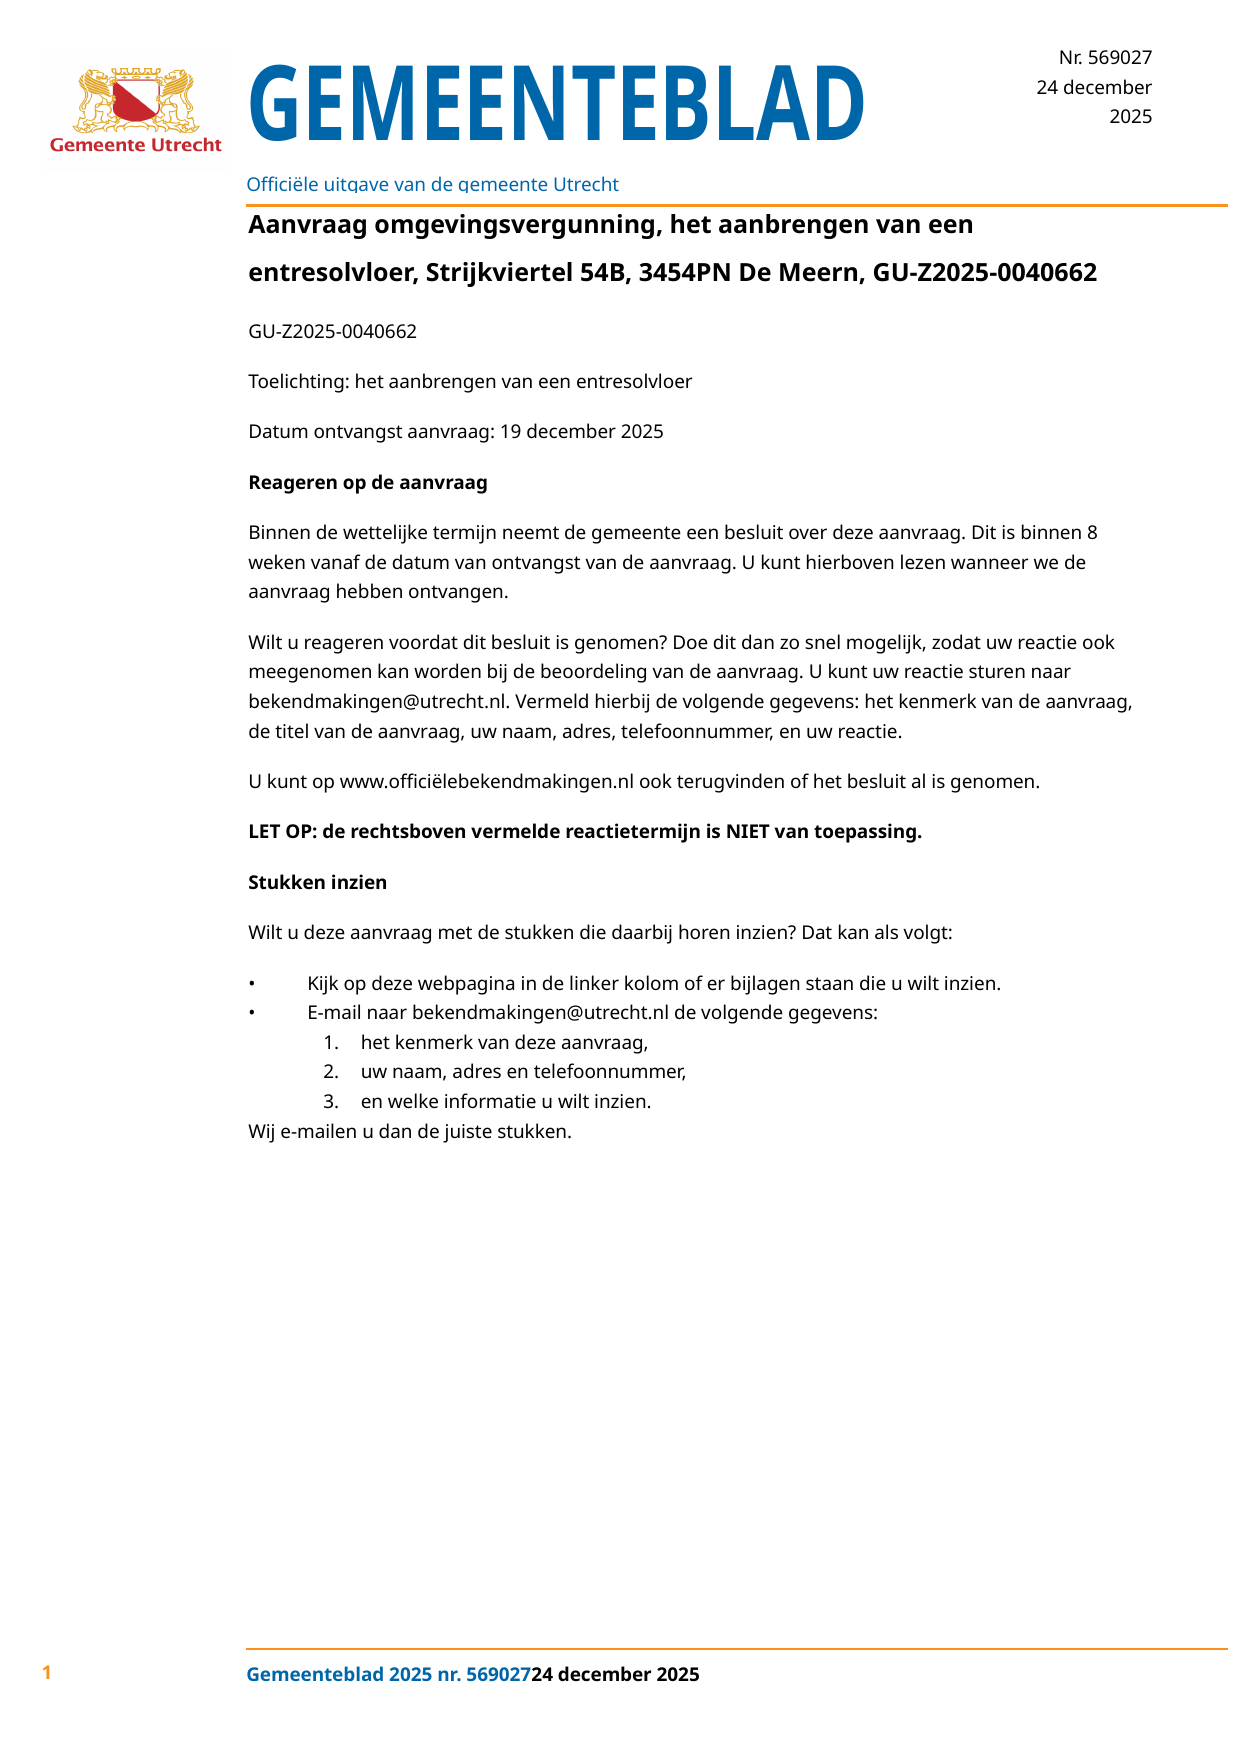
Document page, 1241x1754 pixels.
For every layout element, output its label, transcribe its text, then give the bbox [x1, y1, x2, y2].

list het kenmerk van deze aanvraag, [323, 1029, 1152, 1055]
list Kijk op deze webpagina in de linker kolom of er bijlagen staan die u wilt inzien. [248, 970, 1152, 996]
picture [41, 47, 231, 172]
text Aanvraag omgevingsvergunning, het aanbrengen van een entresolvloer, Strijkviertel 54B, 3454PN De Meern, GU-Z2025-0040662 [248, 207, 1152, 288]
text GU-Z2025-0040662 [248, 318, 1152, 344]
text Reageren op de aanvraag [248, 469, 1152, 495]
text Wilt u deze aanvraag met de stukken die daarbij horen inzien? Dat kan als volgt: [248, 919, 1152, 945]
list E-mail naar bekendmakingen@utrecht.nl de volgende gegevens: [248, 999, 1152, 1025]
text Toelichting: het aanbrengen van een entresolvloer [248, 368, 1152, 394]
text Stukken inzien [248, 869, 1152, 895]
text Wilt u reageren voordat dit besluit is genomen? Doe dit dan zo snel mogelijk, zodat uw reactie ook meegenomen kan worden bij de beoordeling van de aanvraag. U kunt uw reactie sturen naar bekendmakingen@utrecht.nl. Vermeld hierbij de volgende gegevens: het kenmerk van de aanvraag, de titel van de aanvraag, uw naam, adres, telefoonnummer, en uw reactie. [248, 629, 1152, 744]
list en welke informatie u wilt inzien. [323, 1088, 1152, 1114]
text Datum ontvangst aanvraag: 19 december 2025 [248, 419, 1152, 444]
text U kunt op www.officiëlebekendmakingen.nl ook terugvinden of het besluit al is genomen. [248, 768, 1152, 794]
text Binnen de wettelijke termijn neemt de gemeente een besluit over deze aanvraag. Dit is binnen 8 weken vanaf de datum van ontvangst van de aanvraag. U kunt hierboven lezen wanneer we de aanvraag hebben ontvangen. [248, 519, 1152, 604]
text LET OP: de rechtsboven vermelde reactietermijn is NIET van toepassing. [248, 819, 1152, 844]
list uw naam, adres en telefoonnummer, [323, 1059, 1152, 1084]
text Wij e-mailen u dan de juiste stukken. [248, 1118, 1152, 1144]
